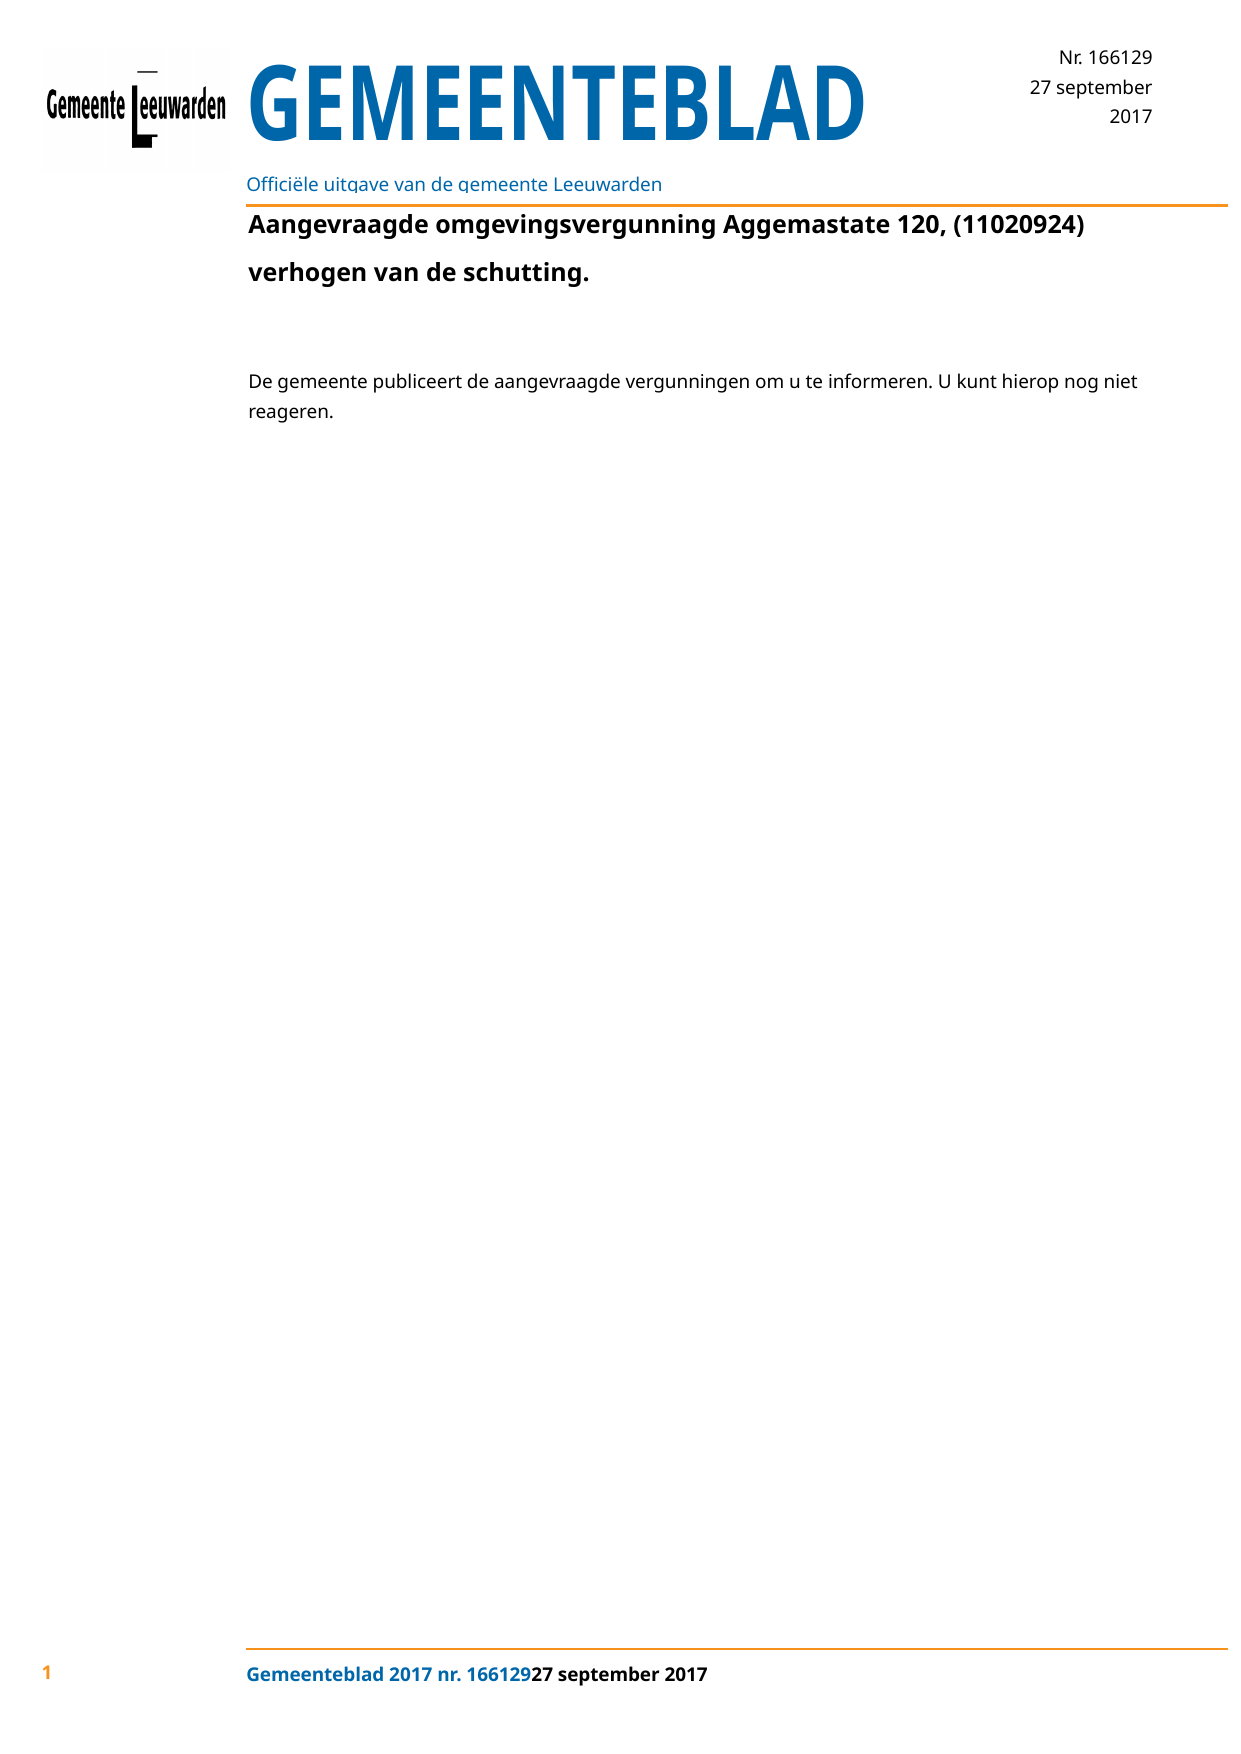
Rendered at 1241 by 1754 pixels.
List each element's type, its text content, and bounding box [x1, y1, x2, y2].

picture [41, 47, 231, 172]
text Aangevraagde omgevingsvergunning Aggemastate 120, (11020924) verhogen van de schutting. [248, 207, 1152, 288]
text De gemeente publiceert de aangevraagde vergunningen om u te informeren. U kunt hierop nog niet reageren. [248, 368, 1152, 424]
